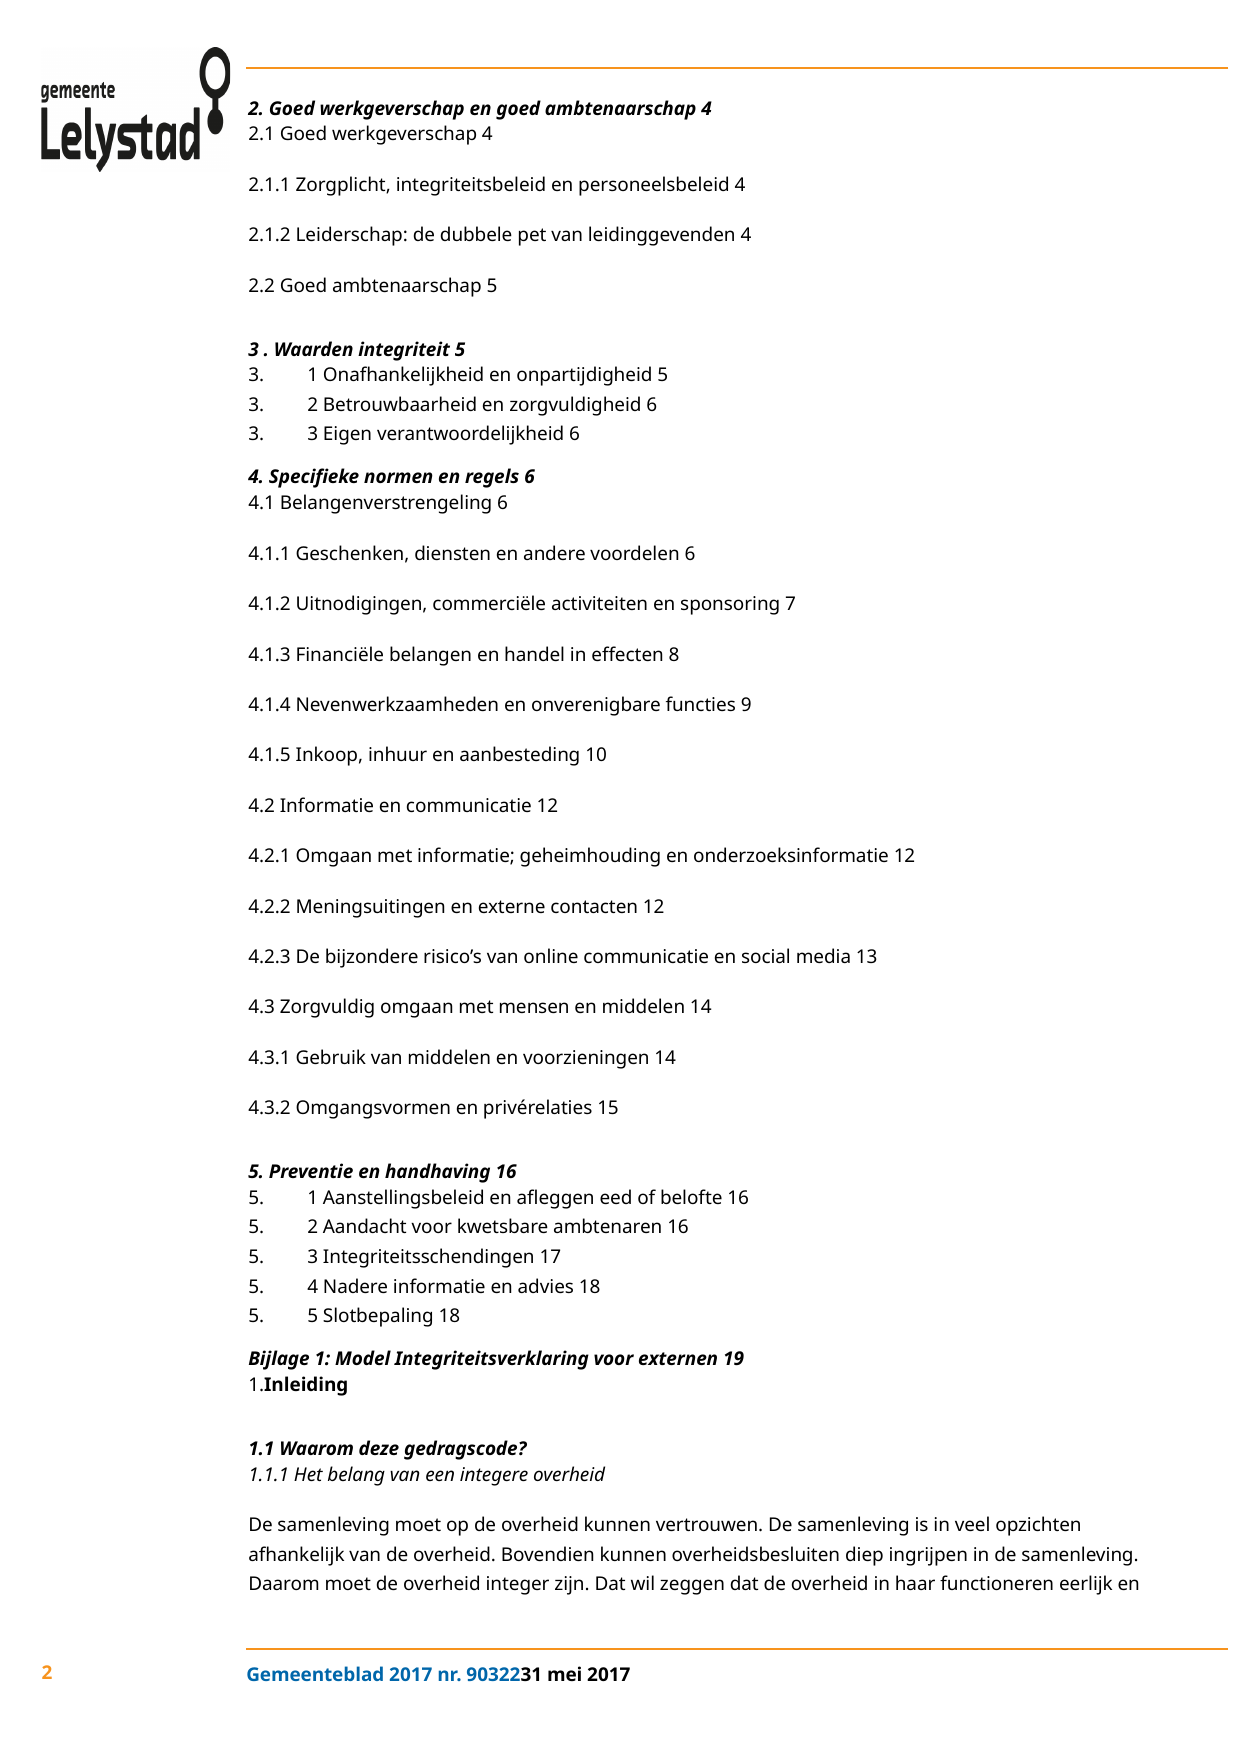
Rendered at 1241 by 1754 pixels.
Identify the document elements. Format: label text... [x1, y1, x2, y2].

text 4.2.3 De bijzondere risico’s van online communicatie en social media 13 [248, 943, 1152, 969]
text 4.1.5 Inkoop, inhuur en aanbesteding 10 [248, 742, 1152, 767]
text 4.1.3 Financiële belangen en handel in effecten 8 [248, 641, 1152, 666]
text 2. Goed werkgeverschap en goed ambtenaarschap 4 [248, 95, 1152, 121]
text 4.3.2 Omgangsvormen en privérelaties 15 [248, 1094, 1152, 1120]
text 2.1 Goed werkgeverschap 4 [248, 121, 1152, 146]
text 4.1.1 Geschenken, diensten en andere voordelen 6 [248, 540, 1152, 566]
text 3 . Waarden integriteit 5 [248, 336, 1152, 361]
text 4.1.2 Uitnodigingen, commerciële activiteiten en sponsoring 7 [248, 590, 1152, 616]
list 2 Aandacht voor kwetsbare ambtenaren 16 [248, 1214, 1152, 1239]
text 4.1 Belangenverstrengeling 6 [248, 489, 1152, 515]
list 3 Eigen verantwoordelijkheid 6 [248, 421, 1152, 446]
text Bijlage 1: Model Integriteitsverklaring voor externen 19 [248, 1346, 1152, 1371]
text 2.1.1 Zorgplicht, integriteitsbeleid en personeelsbeleid 4 [248, 171, 1152, 197]
text 4.2 Informatie en communicatie 12 [248, 792, 1152, 818]
text 4.2.2 Meningsuitingen en externe contacten 12 [248, 893, 1152, 918]
text 1.1.1 Het belang van een integere overheid [248, 1461, 1152, 1487]
list 1 Aanstellingsbeleid en afleggen eed of belofte 16 [248, 1184, 1152, 1210]
text 4. Specifieke normen en regels 6 [248, 464, 1152, 489]
text 2.1.2 Leiderschap: de dubbele pet van leidinggevenden 4 [248, 221, 1152, 247]
list 4 Nadere informatie en advies 18 [248, 1273, 1152, 1299]
text 1.1 Waarom deze gedragscode? [248, 1435, 1152, 1461]
text 4.1.4 Nevenwerkzaamheden en onverenigbare functies 9 [248, 691, 1152, 717]
list 5 Slotbepaling 18 [248, 1302, 1152, 1328]
list 3 Integriteitsschendingen 17 [248, 1243, 1152, 1269]
text 5. Preventie en handhaving 16 [248, 1158, 1152, 1184]
list 2 Betrouwbaarheid en zorgvuldigheid 6 [248, 391, 1152, 417]
picture [41, 47, 231, 172]
text 1.Inleiding [248, 1371, 1152, 1397]
list 1 Onafhankelijkheid en onpartijdigheid 5 [248, 361, 1152, 387]
text 4.3 Zorgvuldig omgaan met mensen en middelen 14 [248, 994, 1152, 1019]
text 2.2 Goed ambtenaarschap 5 [248, 272, 1152, 297]
text 4.2.1 Omgaan met informatie; geheimhouding en onderzoeksinformatie 12 [248, 842, 1152, 868]
text De samenleving moet op de overheid kunnen vertrouwen. De samenleving is in veel opzichten afhankelijk van de overheid. Bovendien kunnen overheidsbesluiten diep ingrijpen in de samenleving. Daarom moet de overheid integer zijn. Dat wil zeggen dat de overheid in haar functioneren eerlijk en [248, 1511, 1152, 1596]
text 4.3.1 Gebruik van middelen en voorzieningen 14 [248, 1044, 1152, 1070]
